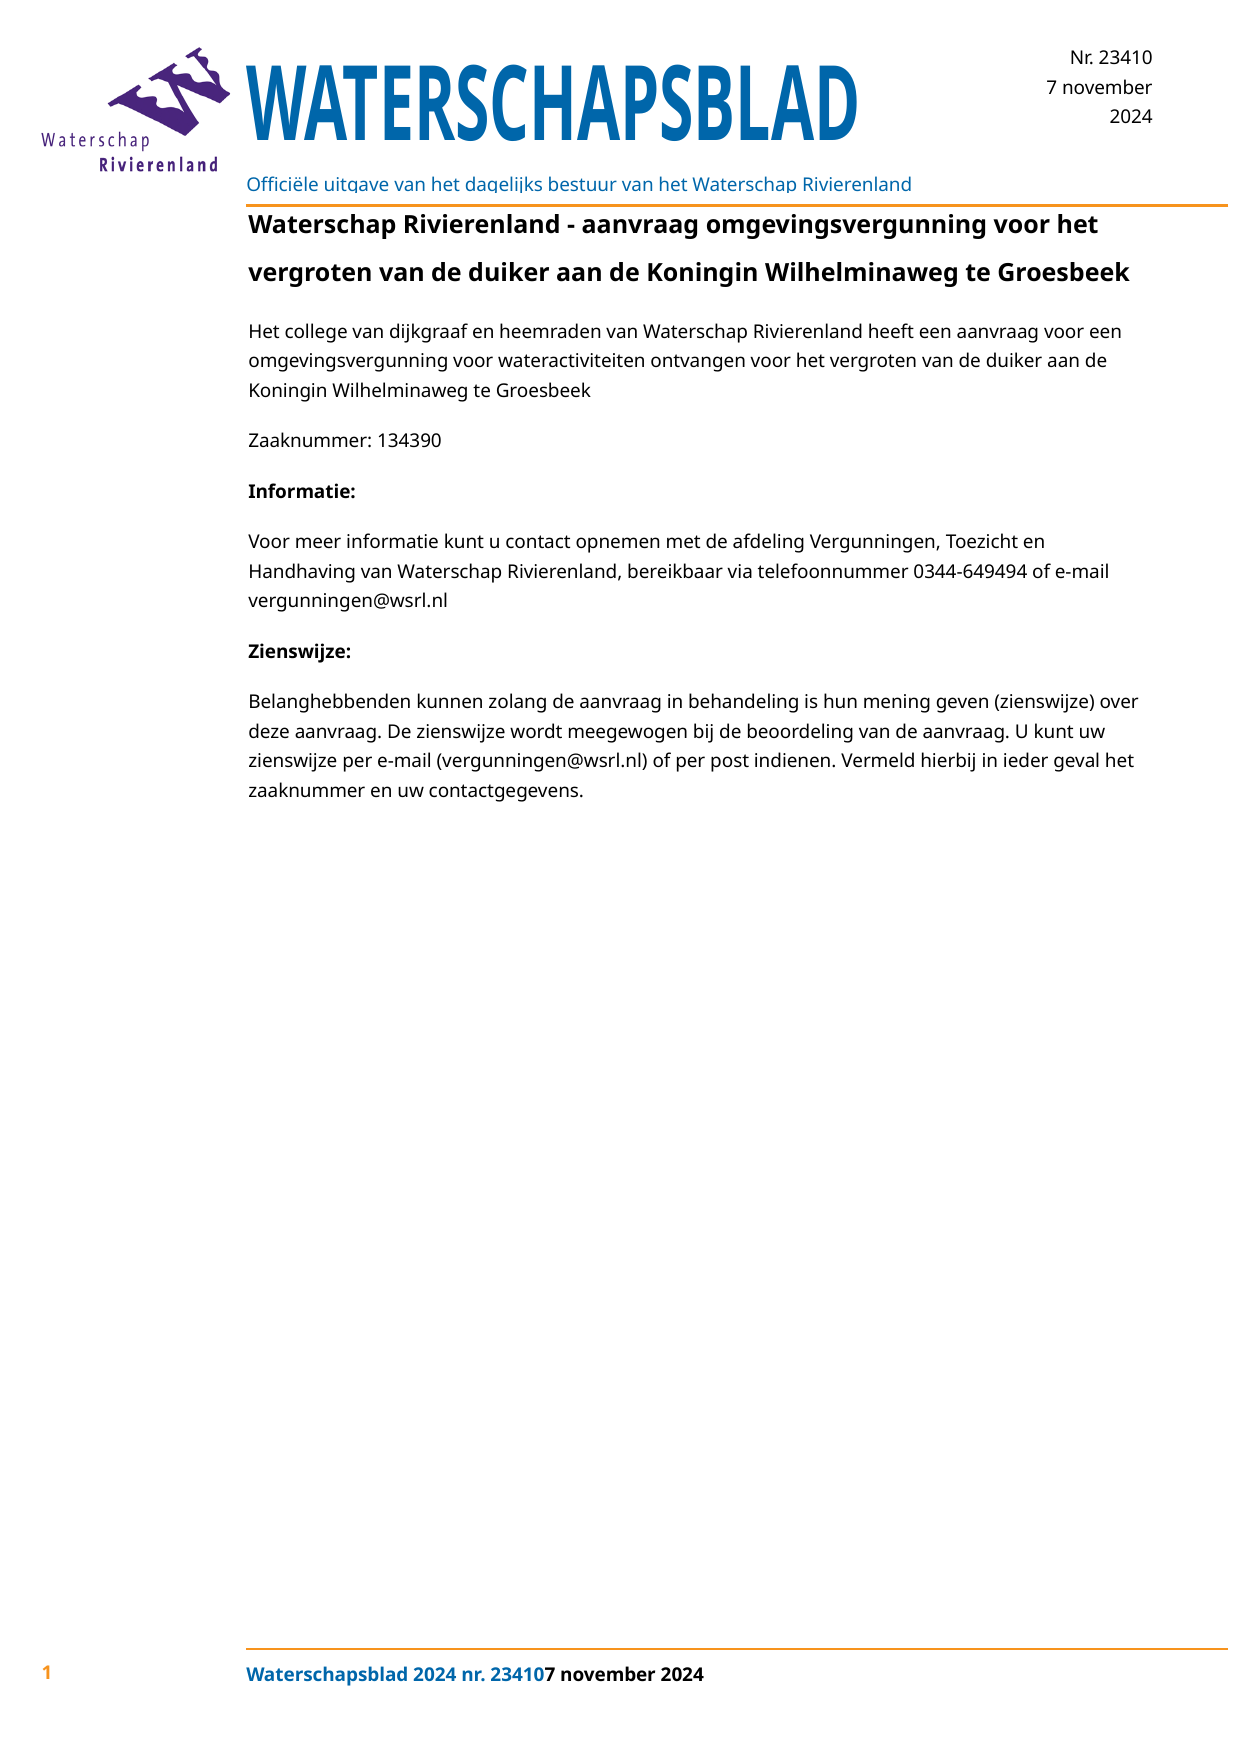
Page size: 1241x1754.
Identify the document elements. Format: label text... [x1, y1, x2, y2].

text Waterschap Rivierenland - aanvraag omgevingsvergunning voor het vergroten van de duiker aan de Koningin Wilhelminaweg te Groesbeek [248, 207, 1152, 288]
text Voor meer informatie kunt u contact opnemen met de afdeling Vergunningen, Toezicht en Handhaving van Waterschap Rivierenland, bereikbaar via telefoonnummer 0344-649494 of e-mail vergunningen@wsrl.nl [248, 528, 1152, 613]
text Het college van dijkgraaf en heemraden van Waterschap Rivierenland heeft een aanvraag voor een omgevingsvergunning voor wateractiviteiten ontvangen voor het vergroten van de duiker aan de Koningin Wilhelminaweg te Groesbeek [248, 318, 1152, 403]
text Zienswijze: [248, 638, 1152, 664]
text Belanghebbenden kunnen zolang de aanvraag in behandeling is hun mening geven (zienswijze) over deze aanvraag. De zienswijze wordt meegewogen bij de beoordeling van de aanvraag. U kunt uw zienswijze per e-mail (vergunningen@wsrl.nl) of per post indienen. Vermeld hierbij in ieder geval het zaaknummer en uw contactgegevens. [248, 688, 1152, 803]
text Zaaknummer: 134390 [248, 427, 1152, 453]
picture [41, 47, 231, 172]
text Informatie: [248, 478, 1152, 504]
